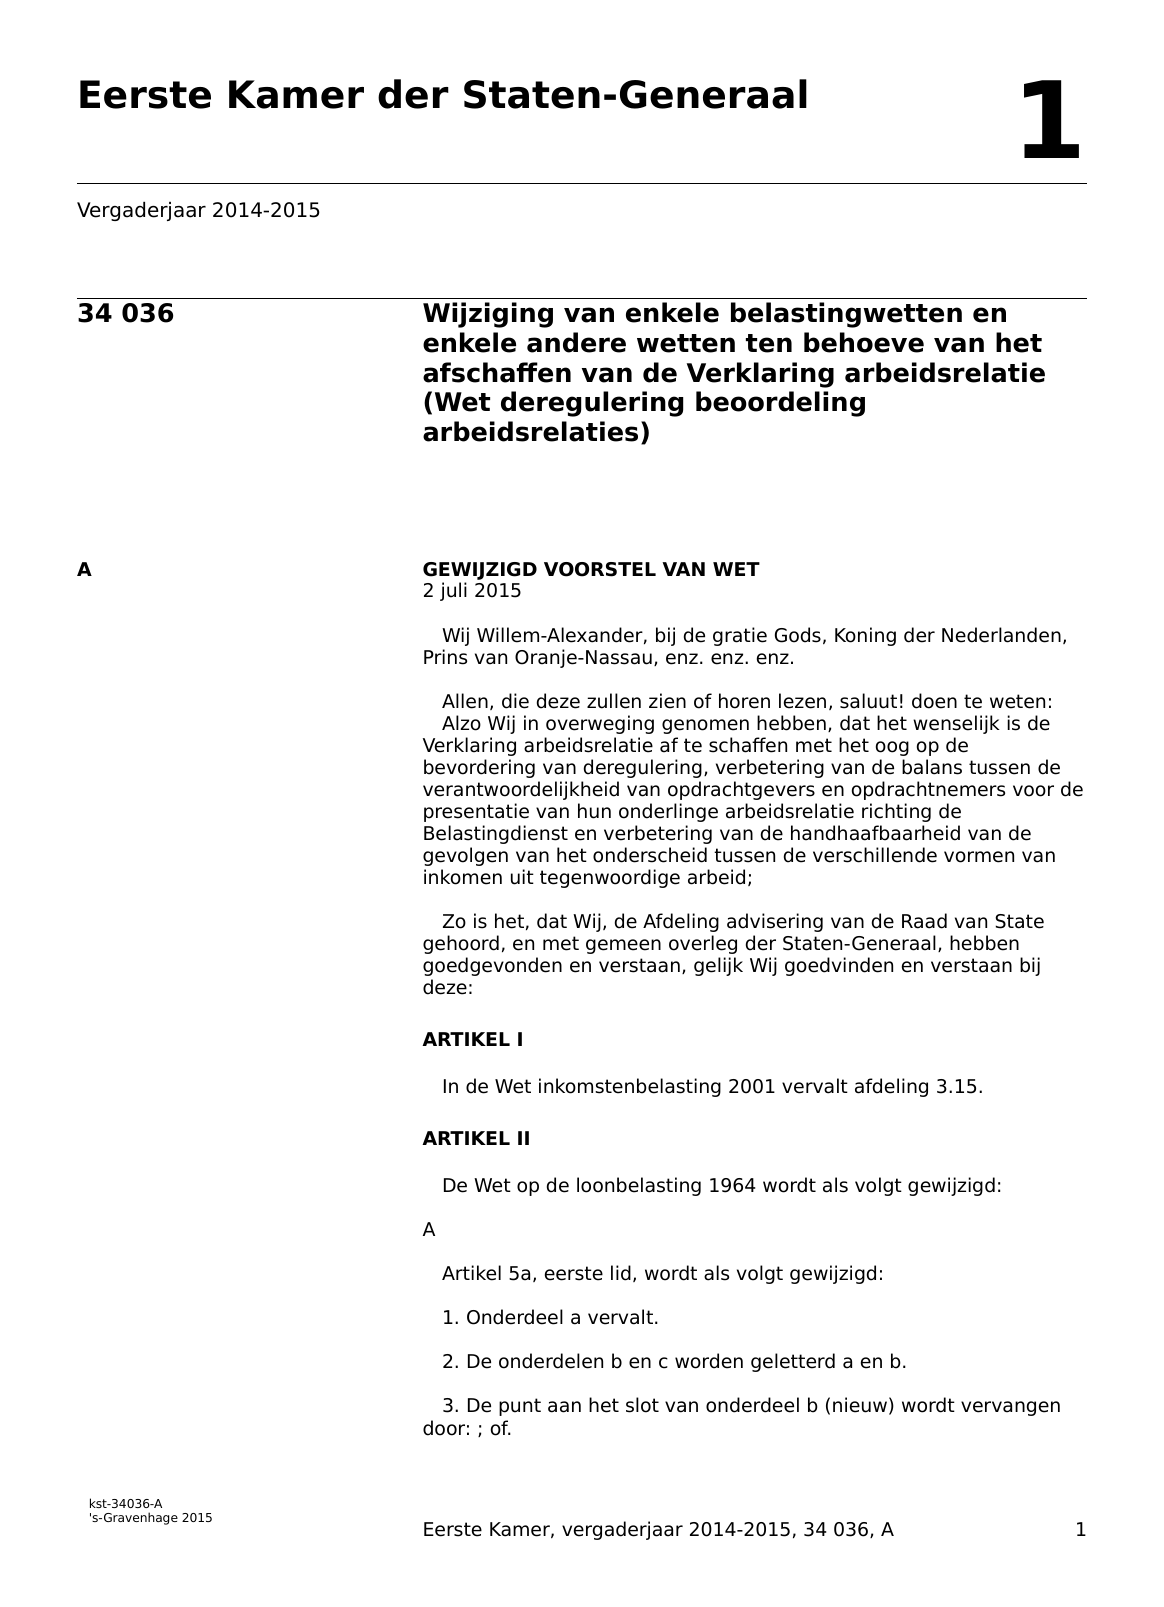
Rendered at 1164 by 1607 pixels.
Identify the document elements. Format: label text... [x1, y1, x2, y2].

text Alzo Wij in overweging genomen hebben, dat het wenselijk is de Verklaring arbeidsrelatie af te schaffen met het oog op de bevordering van deregulering, verbetering van de balans tussen de verantwoordelijkheid van opdrachtgevers en opdrachtnemers voor de presentatie van hun onderlinge arbeidsrelatie richting de Belastingdienst en verbetering van de handhaafbaarheid van de gevolgen van het onderscheid tussen de verschillende vormen van inkomen uit tegenwoordige arbeid; [422, 713, 1087, 888]
text Allen, die deze zullen zien of horen lezen, saluut! doen te weten: [422, 691, 1087, 713]
text 's-Gravenhage 2015 [88, 1511, 323, 1525]
text Artikel 5a, eerste lid, wordt als volgt gewijzigd: [422, 1263, 1087, 1285]
text 1. Onderdeel a vervalt. [422, 1307, 1087, 1329]
table_header 1 [886, 59, 1087, 183]
text kst-34036-A [88, 1497, 323, 1511]
subtitle ARTIKEL II [422, 1128, 1087, 1149]
text Zo is het, dat Wij, de Afdeling advisering van de Raad van State gehoord, en met gemeen overleg der Staten-Generaal, hebben goedgevonden en verstaan, gelijk Wij goedvinden en verstaan bij deze: [422, 911, 1087, 999]
text A [422, 1219, 1087, 1241]
text 2 juli 2015 [422, 580, 1087, 602]
subtitle A GEWIJZIGD VOORSTEL VAN WET [77, 558, 1087, 580]
text Wij Willem-Alexander, bij de gratie Gods, Koning der Nederlanden, Prins van Oranje-Nassau, enz. enz. enz. [422, 624, 1087, 668]
subtitle ARTIKEL I [422, 1029, 1087, 1051]
table_cell Vergaderjaar 2014-2015 [77, 184, 1087, 298]
text 2. De onderdelen b en c worden geletterd a en b. [422, 1351, 1087, 1373]
subtitle 34 036 Wijziging van enkele belastingwetten en enkele andere wetten ten behoeve van het afschaffen van de Verklaring arbeidsrelatie (Wet deregulering beoordeling arbeidsrelaties) [77, 299, 1087, 447]
text De Wet op de loonbelasting 1964 wordt als volgt gewijzigd: [422, 1174, 1087, 1197]
text In de Wet inkomstenbelasting 2001 vervalt afdeling 3.15. [422, 1076, 1087, 1098]
text 3. De punt aan het slot van onderdeel b (nieuw) wordt vervangen door: ; of. [422, 1395, 1087, 1439]
table_header Eerste Kamer der Staten-Generaal [77, 59, 886, 183]
